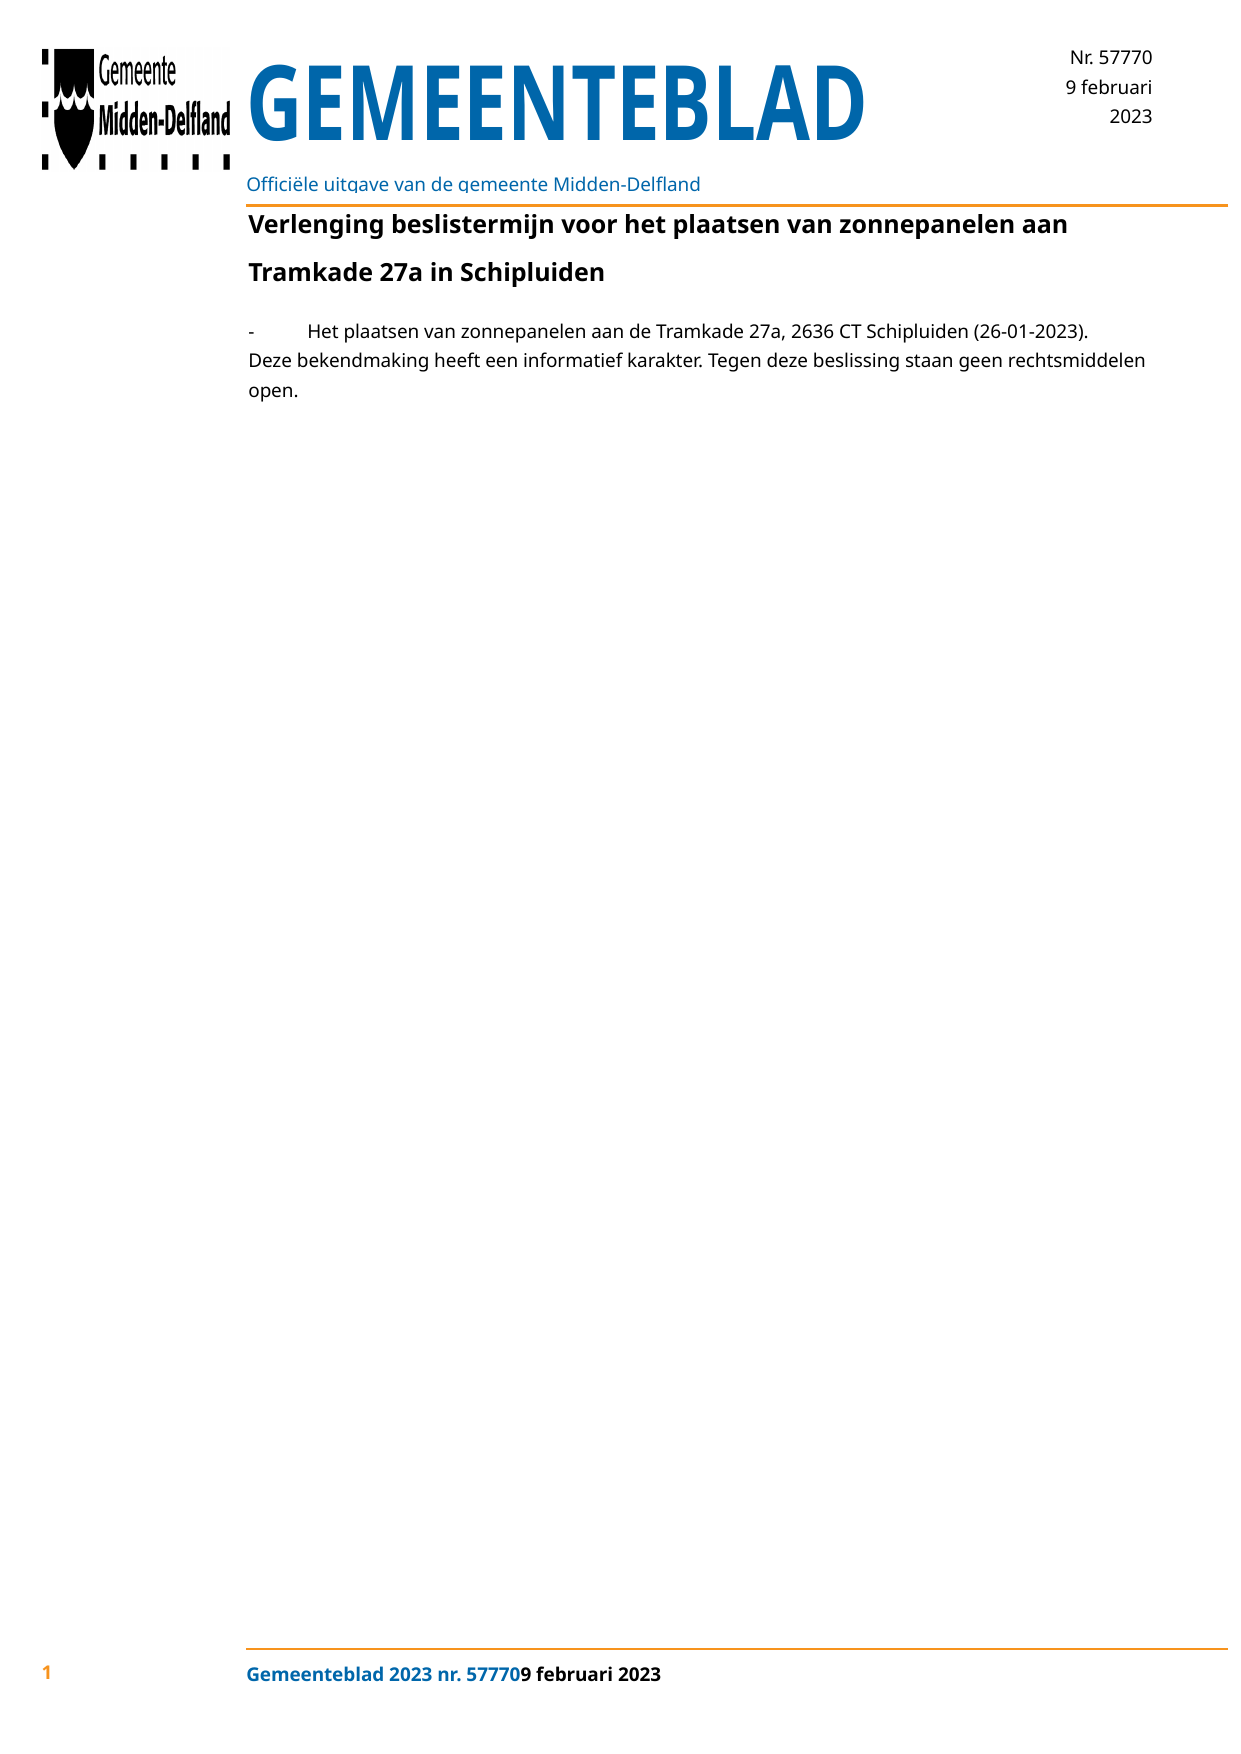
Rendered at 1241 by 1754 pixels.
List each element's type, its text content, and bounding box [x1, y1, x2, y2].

list Het plaatsen van zonnepanelen aan de Tramkade 27a, 2636 CT Schipluiden (26-01-2023). [248, 318, 1152, 344]
text Verlenging beslistermijn voor het plaatsen van zonnepanelen aan Tramkade 27a in Schipluiden [248, 207, 1152, 288]
text Deze bekendmaking heeft een informatief karakter. Tegen deze beslissing staan geen rechtsmiddelen open. [248, 347, 1152, 403]
picture [41, 47, 231, 172]
